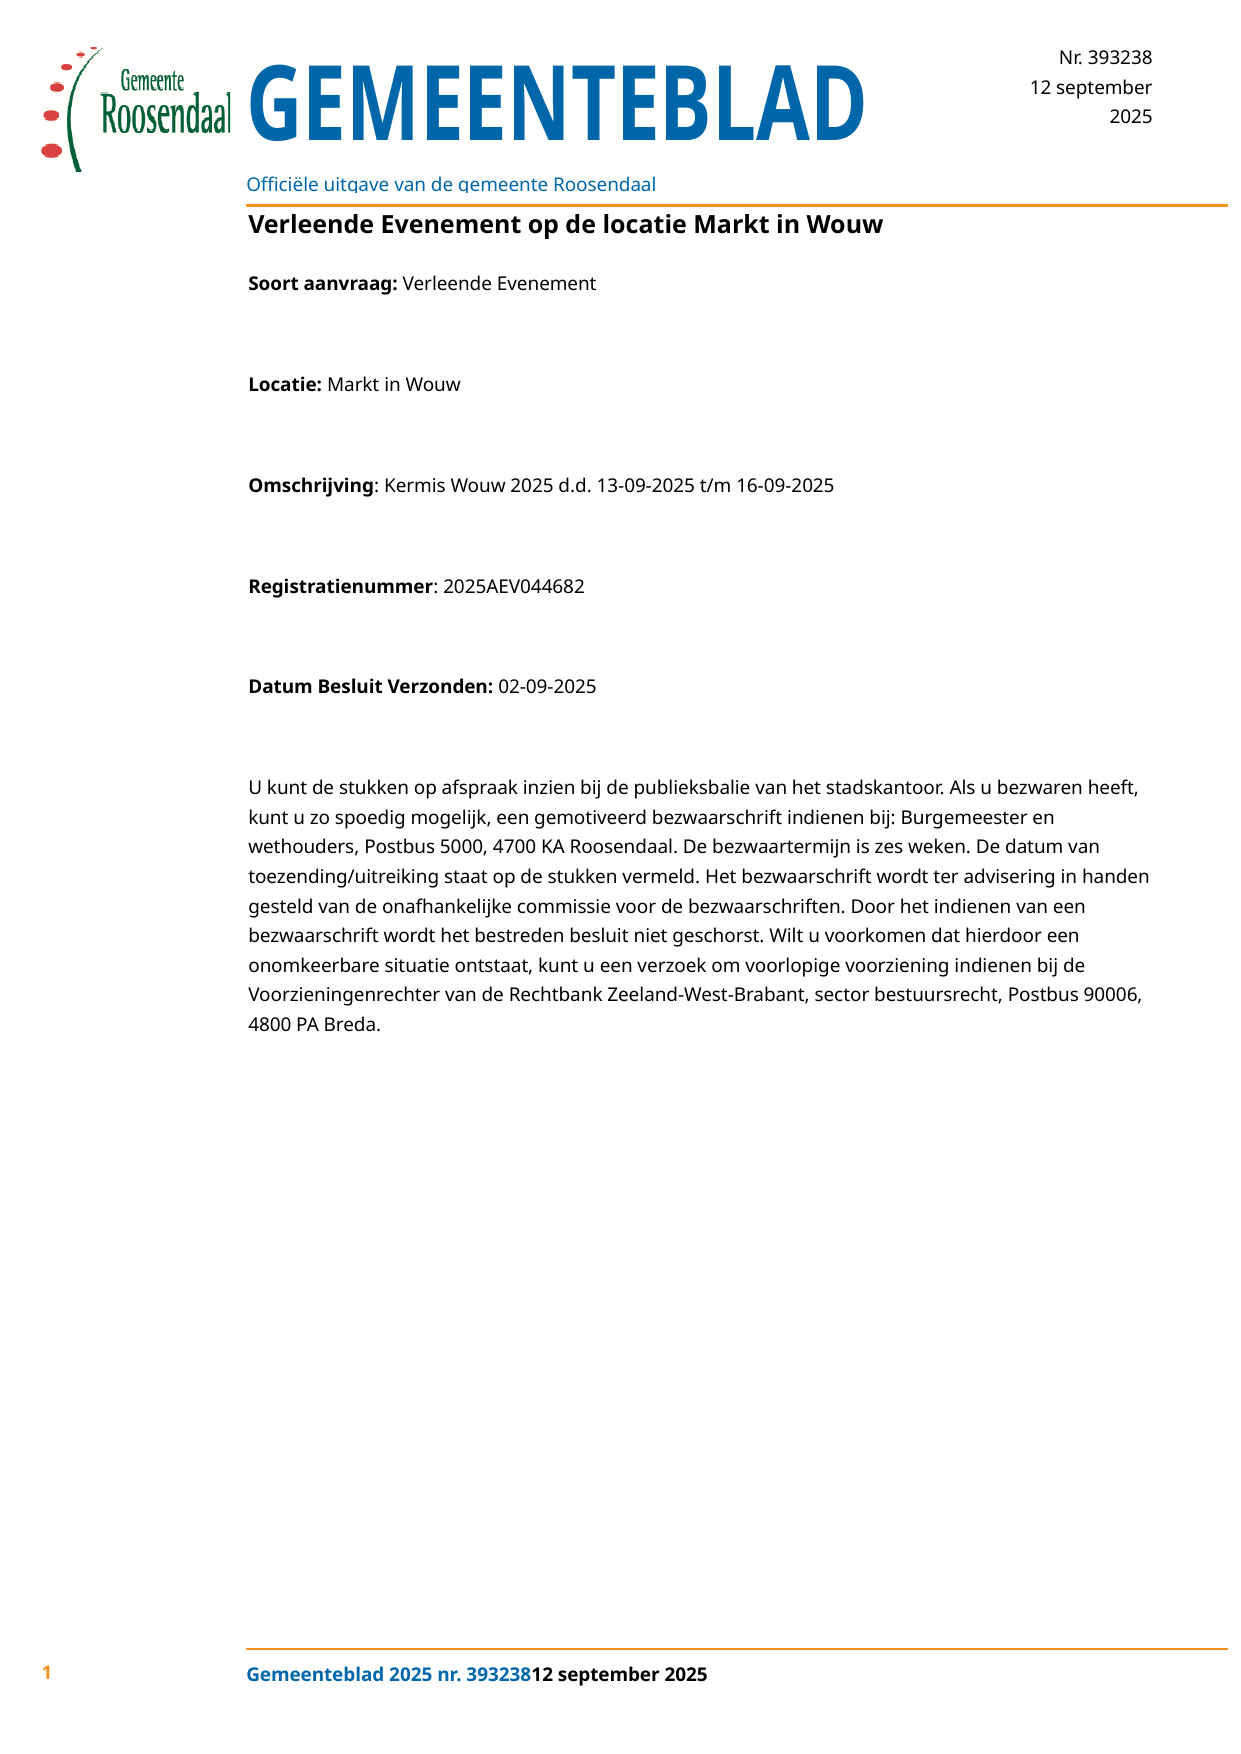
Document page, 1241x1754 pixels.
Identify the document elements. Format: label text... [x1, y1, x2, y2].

picture [41, 47, 231, 172]
text Omschrijving: Kermis Wouw 2025 d.d. 13-09-2025 t/m 16-09-2025 [248, 472, 1152, 498]
text Registratienummer: 2025AEV044682 [248, 573, 1152, 598]
text U kunt de stukken op afspraak inzien bij de publieksbalie van het stadskantoor. Als u bezwaren heeft, kunt u zo spoedig mogelijk, een gemotiveerd bezwaarschrift indienen bij: Burgemeester en wethouders, Postbus 5000, 4700 KA Roosendaal. De bezwaartermijn is zes weken. De datum van toezending/uitreiking staat op de stukken vermeld. Het bezwaarschrift wordt ter advisering in handen gesteld van de onafhankelijke commissie voor de bezwaarschriften. Door het indienen van een bezwaarschrift wordt het bestreden besluit niet geschorst. Wilt u voorkomen dat hierdoor een onomkeerbare situatie ontstaat, kunt u een verzoek om voorlopige voorziening indienen bij de Voorzieningenrechter van de Rechtbank Zeeland-West-Brabant, sector bestuursrecht, Postbus 90006, 4800 PA Breda. [248, 774, 1152, 1037]
text Datum Besluit Verzonden: 02-09-2025 [248, 674, 1152, 699]
text Locatie: Markt in Wouw [248, 371, 1152, 397]
text Soort aanvraag: Verleende Evenement [248, 270, 1152, 296]
text Verleende Evenement op de locatie Markt in Wouw [248, 207, 1152, 241]
